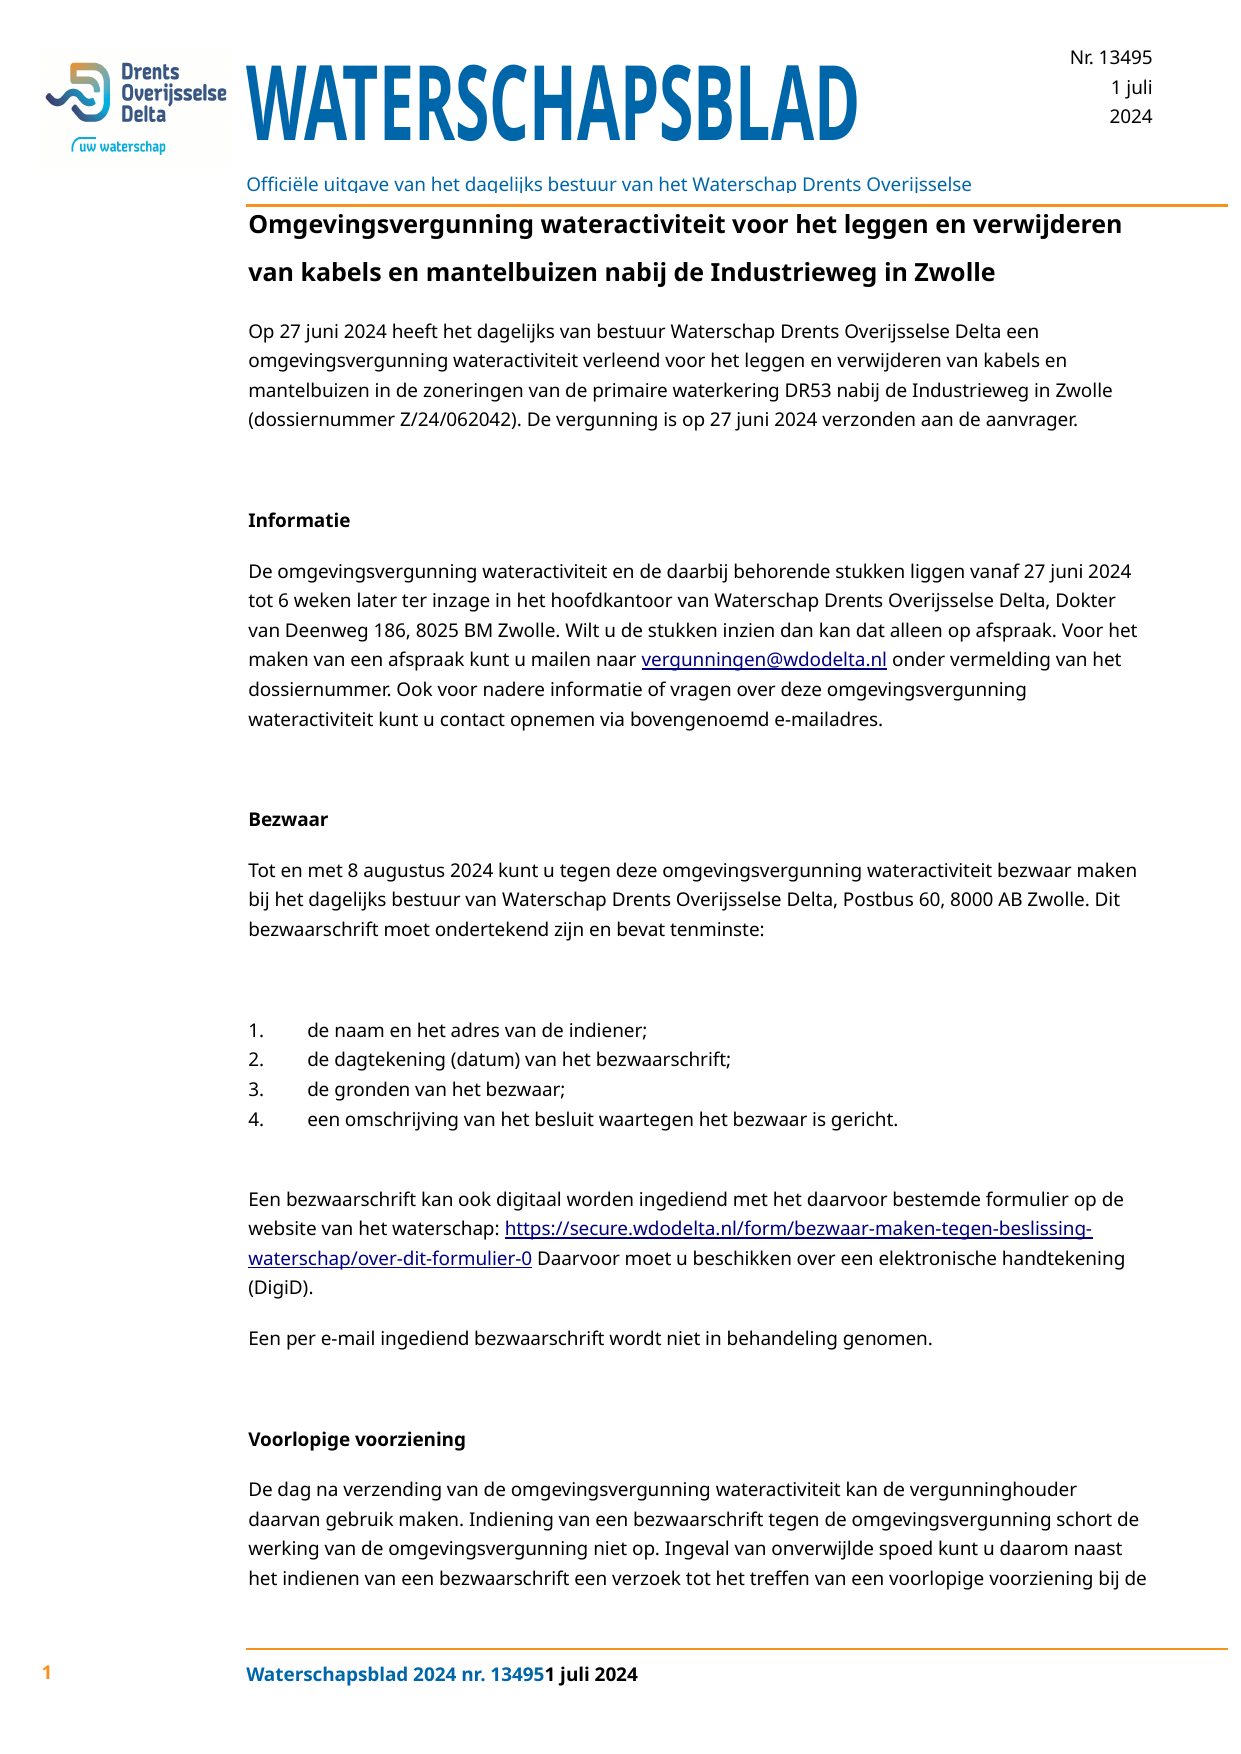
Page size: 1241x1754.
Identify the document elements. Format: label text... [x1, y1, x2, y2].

text De omgevingsvergunning wateractiviteit en de daarbij behorende stukken liggen vanaf 27 juni 2024 tot 6 weken later ter inzage in het hoofdkantoor van Waterschap Drents Overijsselse Delta, Dokter van Deenweg 186, 8025 BM Zwolle. Wilt u de stukken inzien dan kan dat alleen op afspraak. Voor het maken van een afspraak kunt u mailen naar vergunningen@wdodelta.nl onder vermelding van het dossiernummer. Ook voor nadere informatie of vragen over deze omgevingsvergunning wateractiviteit kunt u contact opnemen via bovengenoemd e-mailadres. [248, 558, 1152, 732]
picture [41, 47, 231, 172]
text Op 27 juni 2024 heeft het dagelijks van bestuur Waterschap Drents Overijsselse Delta een omgevingsvergunning wateractiviteit verleend voor het leggen en verwijderen van kabels en mantelbuizen in de zoneringen van de primaire waterkering DR53 nabij de Industrieweg in Zwolle (dossiernummer Z/24/062042). De vergunning is op 27 juni 2024 verzonden aan de aanvrager. [248, 318, 1152, 432]
text Voorlopige voorziening [248, 1426, 1152, 1452]
list de naam en het adres van de indiener; [248, 1017, 1152, 1043]
text Een per e-mail ingediend bezwaarschrift wordt niet in behandeling genomen. [248, 1325, 1152, 1351]
text De dag na verzending van de omgevingsvergunning wateractiviteit kan de vergunninghouder daarvan gebruik maken. Indiening van een bezwaarschrift tegen de omgevingsvergunning schort de werking van de omgevingsvergunning niet op. Ingeval van onverwijlde spoed kunt u daarom naast het indienen van een bezwaarschrift een verzoek tot het treffen van een voorlopige voorziening bij de [248, 1476, 1152, 1591]
list de gronden van het bezwaar; [248, 1076, 1152, 1102]
text Informatie [248, 507, 1152, 533]
text Een bezwaarschrift kan ook digitaal worden ingediend met het daarvoor bestemde formulier op de website van het waterschap: https://secure.wdodelta.nl/form/bezwaar-maken-tegen-beslissing-waterschap/over-dit-formulier-0 Daarvoor moet u beschikken over een elektronische handtekening (DigiD). [248, 1186, 1152, 1300]
text Omgevingsvergunning wateractiviteit voor het leggen en verwijderen van kabels en mantelbuizen nabij de Industrieweg in Zwolle [248, 207, 1152, 288]
list de dagtekening (datum) van het bezwaarschrift; [248, 1047, 1152, 1072]
list een omschrijving van het besluit waartegen het bezwaar is gericht. [248, 1106, 1152, 1132]
text Tot en met 8 augustus 2024 kunt u tegen deze omgevingsvergunning wateractiviteit bezwaar maken bij het dagelijks bestuur van Waterschap Drents Overijsselse Delta, Postbus 60, 8000 AB Zwolle. Dit bezwaarschrift moet ondertekend zijn en bevat tenminste: [248, 857, 1152, 942]
text Bezwaar [248, 807, 1152, 832]
